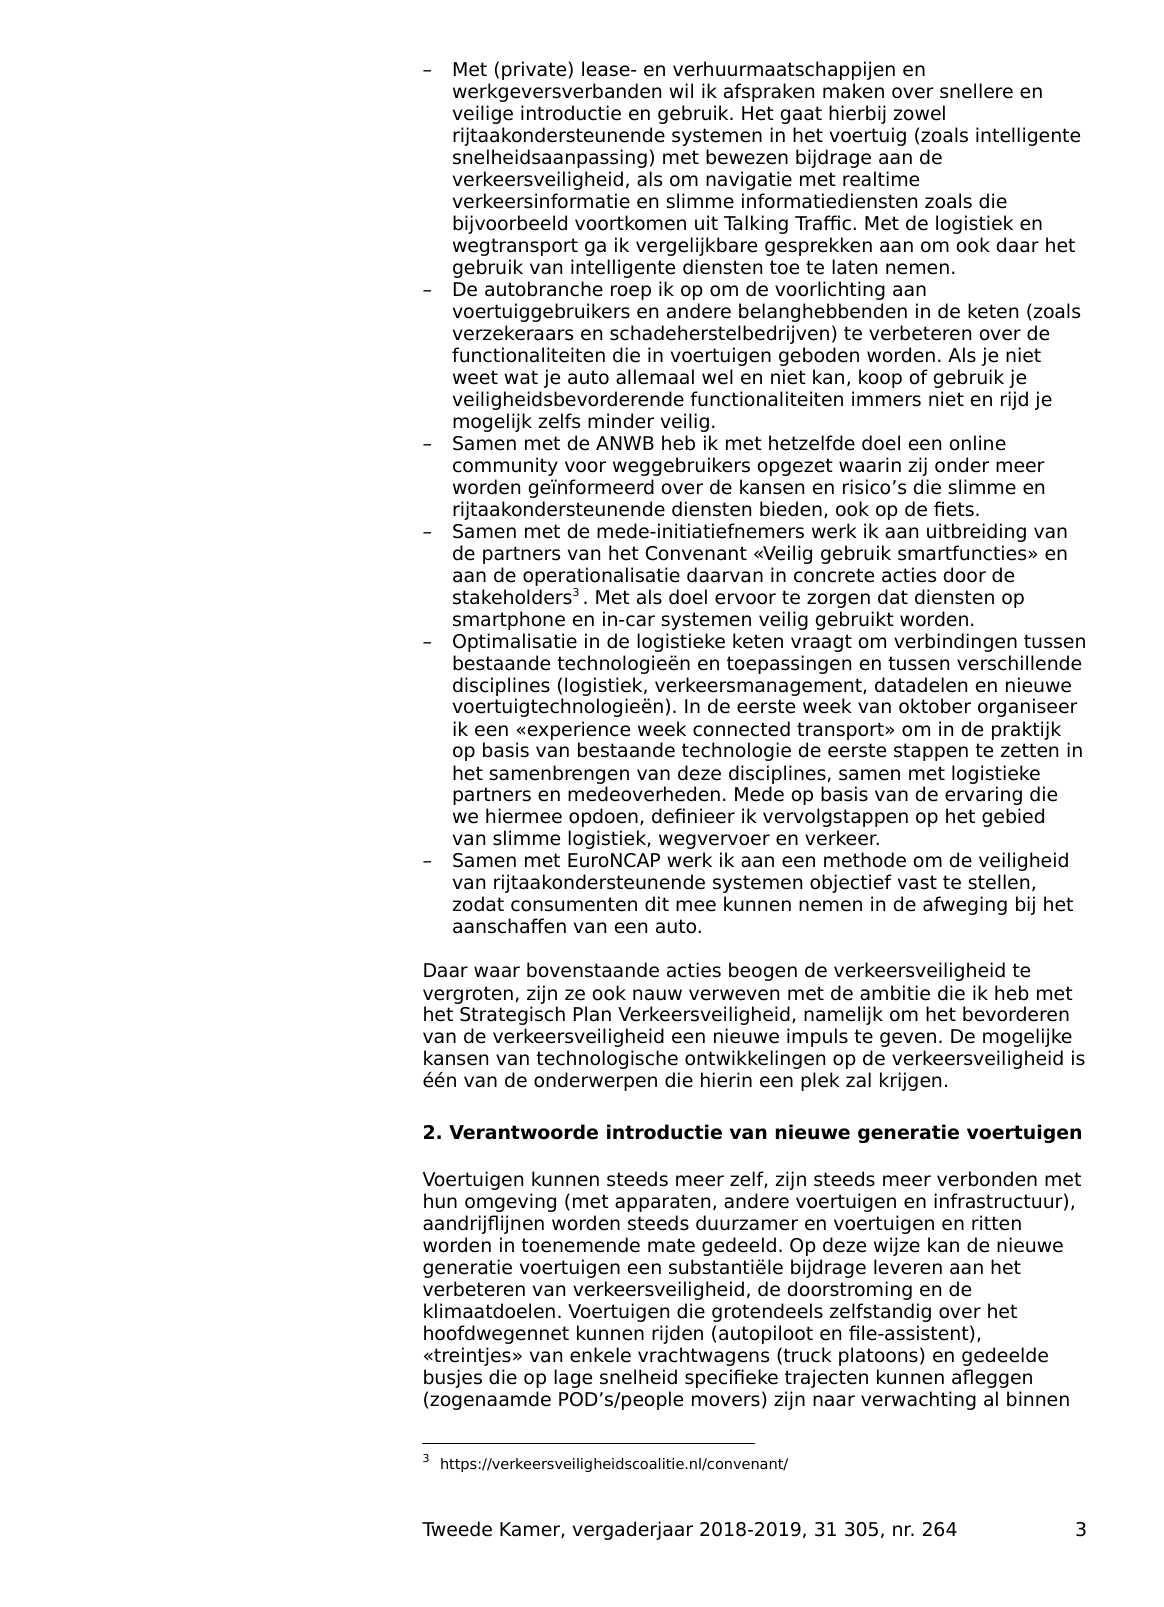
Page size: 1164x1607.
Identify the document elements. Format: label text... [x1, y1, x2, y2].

text – Samen met de ANWB heb ik met hetzelfde doel een online community voor weggebruikers opgezet waarin zij onder meer worden geïnformeerd over de kansen en risico’s die slimme en rijtaakondersteunende diensten bieden, ook op de fiets. [422, 433, 1087, 521]
text – Samen met EuroNCAP werk ik aan een methode om de veiligheid van rijtaakondersteunende systemen objectief vast te stellen, zodat consumenten dit mee kunnen nemen in de afweging bij het aanschaffen van een auto. [422, 850, 1087, 938]
text https://verkeersveiligheidscoalitie.nl/convenant/ [422, 1452, 1087, 1474]
subtitle 2. Verantwoorde introductie van nieuwe generatie voertuigen [422, 1122, 1087, 1144]
text Voertuigen kunnen steeds meer zelf, zijn steeds meer verbonden met hun omgeving (met apparaten, andere voertuigen en infrastructuur), aandrijflijnen worden steeds duurzamer en voertuigen en ritten worden in toenemende mate gedeeld. Op deze wijze kan de nieuwe generatie voertuigen een substantiële bijdrage leveren aan het verbeteren van verkeersveiligheid, de doorstroming en de klimaatdoelen. Voertuigen die grotendeels zelfstandig over het hoofdwegennet kunnen rijden (autopiloot en file-assistent), «treintjes» van enkele vrachtwagens (truck platoons) en gedeelde busjes die op lage snelheid specifieke trajecten kunnen afleggen (zogenaamde POD’s/people movers) zijn naar verwachting al binnen [422, 1169, 1087, 1411]
text – Optimalisatie in de logistieke keten vraagt om verbindingen tussen bestaande technologieën en toepassingen en tussen verschillende disciplines (logistiek, verkeersmanagement, datadelen en nieuwe voertuigtechnologieën). In de eerste week van oktober organiseer ik een «experience week connected transport» om in de praktijk op basis van bestaande technologie de eerste stappen te zetten in het samenbrengen van deze disciplines, samen met logistieke partners en medeoverheden. Mede op basis van de ervaring die we hiermee opdoen, definieer ik vervolgstappen op het gebied van slimme logistiek, wegvervoer en verkeer. [422, 631, 1087, 850]
text Daar waar bovenstaande acties beogen de verkeersveiligheid te vergroten, zijn ze ook nauw verweven met de ambitie die ik heb met het Strategisch Plan Verkeersveiligheid, namelijk om het bevorderen van de verkeersveiligheid een nieuwe impuls te geven. De mogelijke kansen van technologische ontwikkelingen op de verkeersveiligheid is één van de onderwerpen die hierin een plek zal krijgen. [422, 960, 1087, 1092]
text – Met (private) lease- en verhuurmaatschappijen en werkgeversverbanden wil ik afspraken maken over snellere en veilige introductie en gebruik. Het gaat hierbij zowel rijtaakondersteunende systemen in het voertuig (zoals intelligente snelheidsaanpassing) met bewezen bijdrage aan de verkeersveiligheid, als om navigatie met realtime verkeersinformatie en slimme informatiediensten zoals die bijvoorbeeld voortkomen uit Talking Traffic. Met de logistiek en wegtransport ga ik vergelijkbare gesprekken aan om ook daar het gebruik van intelligente diensten toe te laten nemen. [422, 59, 1087, 279]
text – De autobranche roep ik op om de voorlichting aan voertuiggebruikers en andere belanghebbenden in de keten (zoals verzekeraars en schadeherstelbedrijven) te verbeteren over de functionaliteiten die in voertuigen geboden worden. Als je niet weet wat je auto allemaal wel en niet kan, koop of gebruik je veiligheidsbevorderende functionaliteiten immers niet en rijd je mogelijk zelfs minder veilig. [422, 279, 1087, 433]
text – Samen met de mede-initiatiefnemers werk ik aan uitbreiding van de partners van het Convenant «Veilig gebruik smartfuncties» en aan de operationalisatie daarvan in concrete acties door de stakeholders. Met als doel ervoor te zorgen dat diensten op smartphone en in-car systemen veilig gebruikt worden. [422, 521, 1087, 631]
